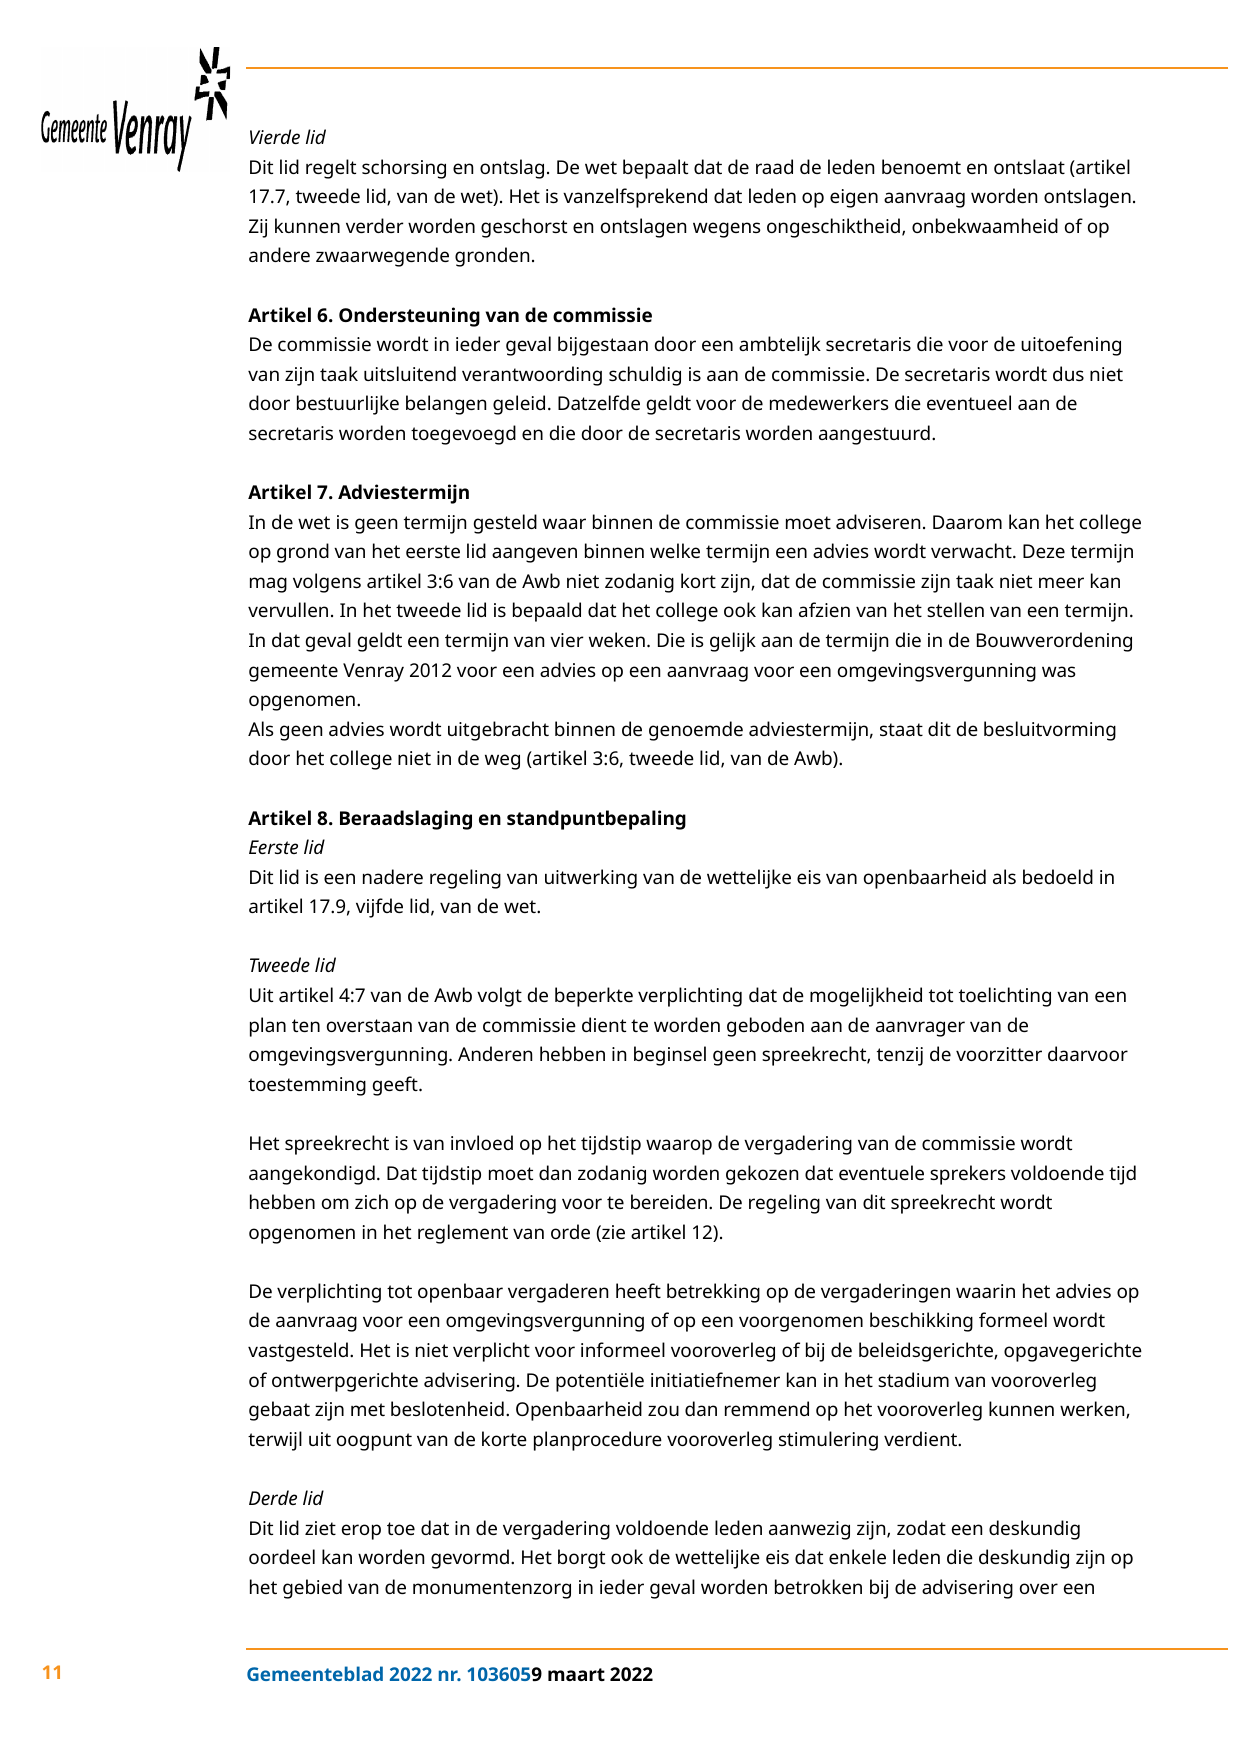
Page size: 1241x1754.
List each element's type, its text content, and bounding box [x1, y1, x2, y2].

picture [41, 47, 231, 172]
text Uit artikel 4:7 van de Awb volgt de beperkte verplichting dat de mogelijkheid tot toelichting van een plan ten overstaan van de commissie dient te worden geboden aan de aanvrager van de omgevingsvergunning. Anderen hebben in beginsel geen spreekrecht, tenzij de voorzitter daarvoor toestemming geeft. [248, 982, 1152, 1097]
text Derde lid [248, 1485, 1152, 1511]
text Dit lid regelt schorsing en ontslag. De wet bepaalt dat de raad de leden benoemt en ontslaat (artikel 17.7, tweede lid, van de wet). Het is vanzelfsprekend dat leden op eigen aanvraag worden ontslagen. Zij kunnen verder worden geschorst en ontslagen wegens ongeschiktheid, onbekwaamheid of op andere zwaarwegende gronden. [248, 154, 1152, 268]
text Dit lid ziet erop toe dat in de vergadering voldoende leden aanwezig zijn, zodat een deskundig oordeel kan worden gevormd. Het borgt ook de wettelijke eis dat enkele leden die deskundig zijn op het gebied van de monumentenzorg in ieder geval worden betrokken bij de advisering over een [248, 1515, 1152, 1600]
text Vierde lid [248, 124, 1152, 150]
text De commissie wordt in ieder geval bijgestaan door een ambtelijk secretaris die voor de uitoefening van zijn taak uitsluitend verantwoording schuldig is aan de commissie. De secretaris wordt dus niet door bestuurlijke belangen geleid. Datzelfde geldt voor de medewerkers die eventueel aan de secretaris worden toegevoegd en die door de secretaris worden aangestuurd. [248, 331, 1152, 446]
text In de wet is geen termijn gesteld waar binnen de commissie moet adviseren. Daarom kan het college op grond van het eerste lid aangeven binnen welke termijn een advies wordt verwacht. Deze termijn mag volgens artikel 3:6 van de Awb niet zodanig kort zijn, dat de commissie zijn taak niet meer kan vervullen. In het tweede lid is bepaald dat het college ook kan afzien van het stellen van een termijn. In dat geval geldt een termijn van vier weken. Die is gelijk aan de termijn die in de Bouwverordening gemeente Venray 2012 voor een advies op een aanvraag voor een omgevingsvergunning was opgenomen. [248, 509, 1152, 712]
text Het spreekrecht is van invloed op het tijdstip waarop de vergadering van de commissie wordt aangekondigd. Dat tijdstip moet dan zodanig worden gekozen dat eventuele sprekers voldoende tijd hebben om zich op de vergadering voor te bereiden. De regeling van dit spreekrecht wordt opgenomen in het reglement van orde (zie artikel 12). [248, 1130, 1152, 1245]
text Artikel 7. Adviestermijn [248, 479, 1152, 505]
text Als geen advies wordt uitgebracht binnen de genoemde adviestermijn, staat dit de besluitvorming door het college niet in de weg (artikel 3:6, tweede lid, van de Awb). [248, 716, 1152, 771]
text De verplichting tot openbaar vergaderen heeft betrekking op de vergaderingen waarin het advies op de aanvraag voor een omgevingsvergunning of op een voorgenomen beschikking formeel wordt vastgesteld. Het is niet verplicht voor informeel vooroverleg of bij de beleidsgerichte, opgavegerichte of ontwerpgerichte advisering. De potentiële initiatiefnemer kan in het stadium van vooroverleg gebaat zijn met beslotenheid. Openbaarheid zou dan remmend op het vooroverleg kunnen werken, terwijl uit oogpunt van de korte planprocedure vooroverleg stimulering verdient. [248, 1278, 1152, 1452]
text Dit lid is een nadere regeling van uitwerking van de wettelijke eis van openbaarheid als bedoeld in artikel 17.9, vijfde lid, van de wet. [248, 864, 1152, 919]
text Artikel 6. Ondersteuning van de commissie [248, 302, 1152, 328]
text Artikel 8. Beraadslaging en standpuntbepaling [248, 805, 1152, 831]
text Tweede lid [248, 953, 1152, 978]
text Eerste lid [248, 834, 1152, 860]
